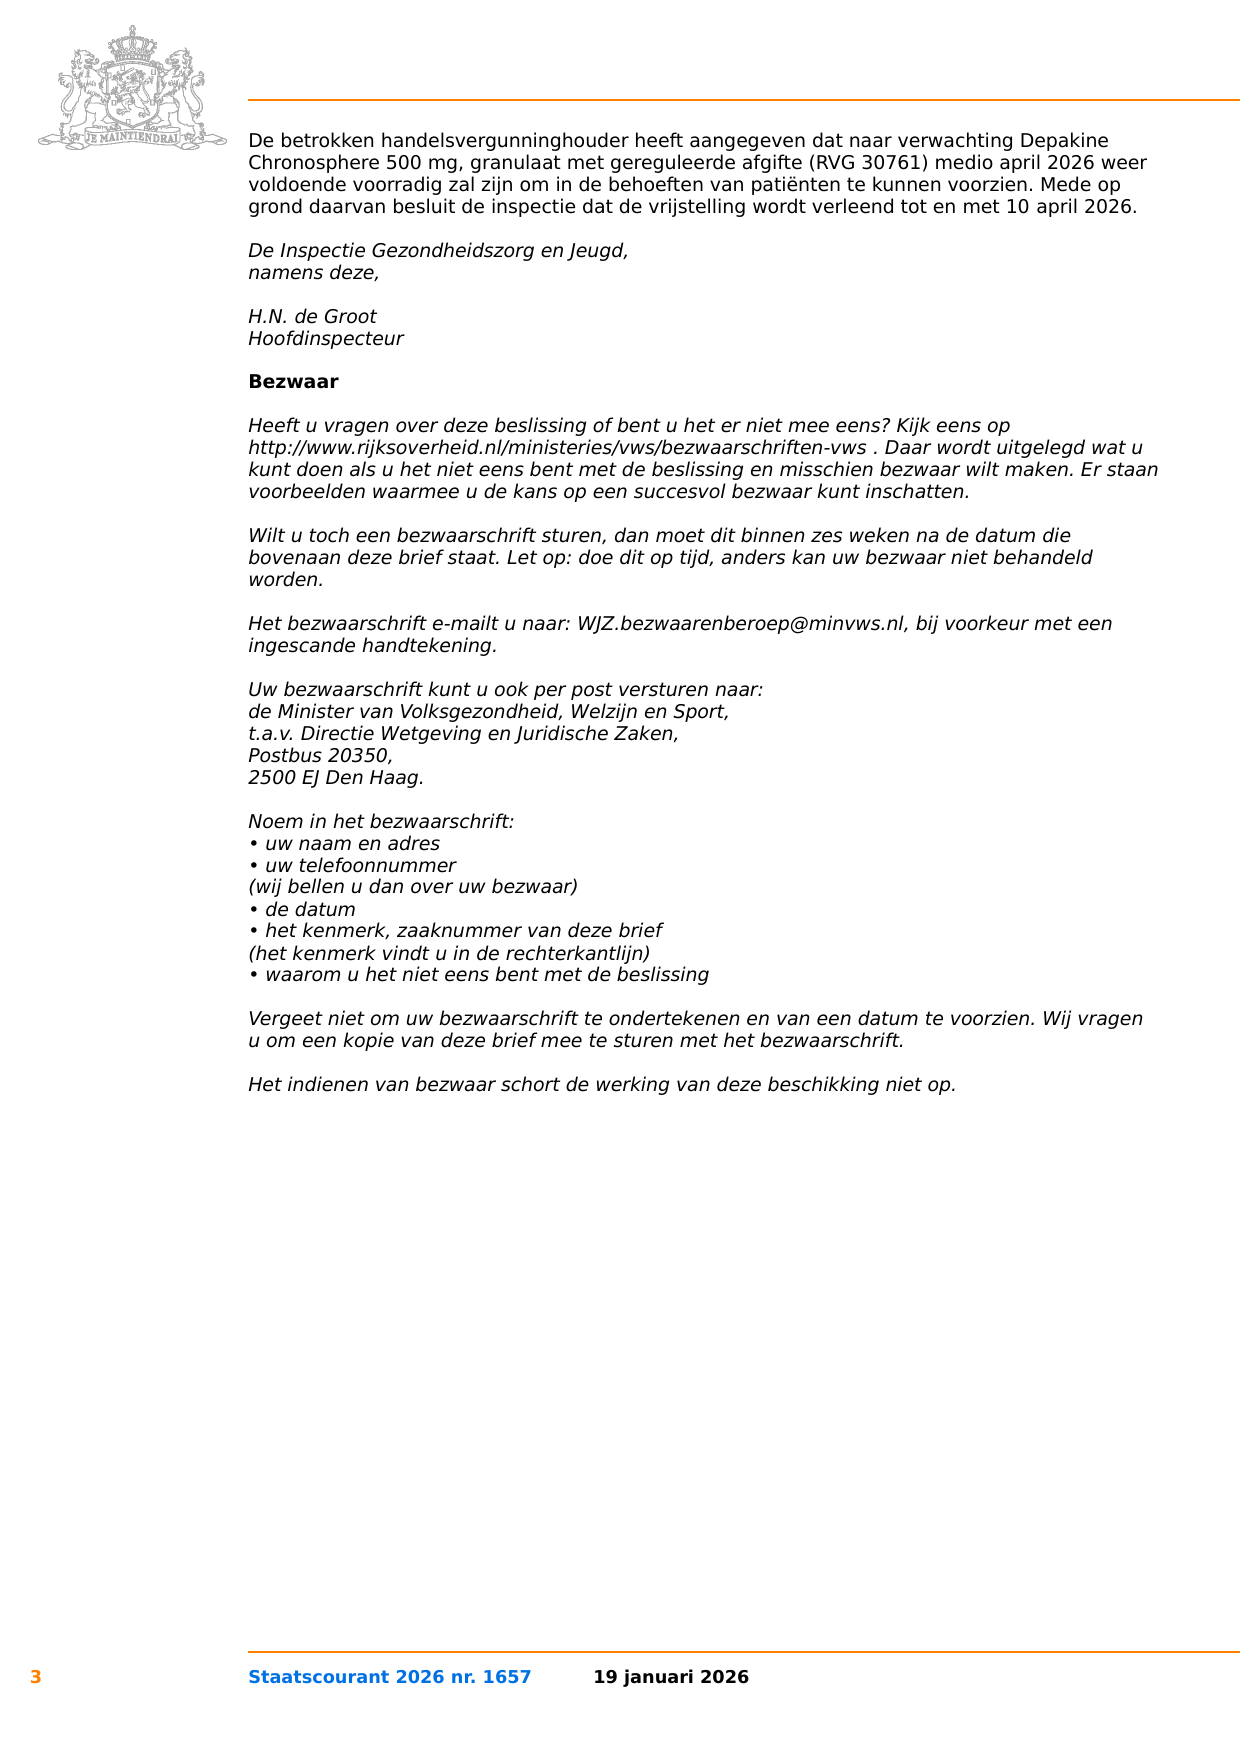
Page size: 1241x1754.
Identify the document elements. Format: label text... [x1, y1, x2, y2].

text De Inspectie Gezondheidszorg en Jeugd, namens deze, H.N. de Groot Hoofdinspecteur [248, 240, 1163, 349]
text Noem in het bezwaarschrift: [248, 811, 1163, 832]
text De betrokken handelsvergunninghouder heeft aangegeven dat naar verwachting Depakine Chronosphere 500 mg, granulaat met gereguleerde afgifte (RVG 30761) medio april 2026 weer voldoende voorradig zal zijn om in de behoeften van patiënten te kunnen voorzien. Mede op grond daarvan besluit de inspectie dat de vrijstelling wordt verleend tot en met 10 april 2026. [248, 130, 1163, 218]
text • het kenmerk, zaaknummer van deze brief [248, 920, 1163, 942]
text de Minister van Volksgezondheid, Welzijn en Sport, [248, 701, 1163, 723]
text (het kenmerk vindt u in de rechterkantlijn) [248, 942, 1163, 964]
text Bezwaar [248, 371, 1163, 393]
text • uw telefoonnummer [248, 854, 1163, 876]
text Heeft u vragen over deze beslissing of bent u het er niet mee eens? Kijk eens op http://www.rijksoverheid.nl/ministeries/vws/bezwaarschriften-vws . Daar wordt uitgelegd wat u kunt doen als u het niet eens bent met de beslissing en misschien bezwaar wilt maken. Er staan voorbeelden waarmee u de kans op een succesvol bezwaar kunt inschatten. [248, 415, 1163, 503]
text Wilt u toch een bezwaarschrift sturen, dan moet dit binnen zes weken na de datum die bovenaan deze brief staat. Let op: doe dit op tijd, anders kan uw bezwaar niet behandeld worden. [248, 525, 1163, 591]
text Postbus 20350, [248, 745, 1163, 767]
text • uw naam en adres [248, 832, 1163, 854]
text Het bezwaarschrift e-mailt u naar: WJZ.bezwaarenberoep@minvws.nl, bij voorkeur met een ingescande handtekening. [248, 613, 1163, 657]
text 2500 EJ Den Haag. [248, 767, 1163, 789]
text • de datum [248, 898, 1163, 920]
picture [38, 25, 227, 150]
text • waarom u het niet eens bent met de beslissing [248, 964, 1163, 986]
text Uw bezwaarschrift kunt u ook per post versturen naar: [248, 679, 1163, 701]
text (wij bellen u dan over uw bezwaar) [248, 876, 1163, 898]
text t.a.v. Directie Wetgeving en Juridische Zaken, [248, 723, 1163, 745]
text Het indienen van bezwaar schort de werking van deze beschikking niet op. [248, 1074, 1163, 1096]
text Vergeet niet om uw bezwaarschrift te ondertekenen en van een datum te voorzien. Wij vragen u om een kopie van deze brief mee te sturen met het bezwaarschrift. [248, 1008, 1163, 1052]
